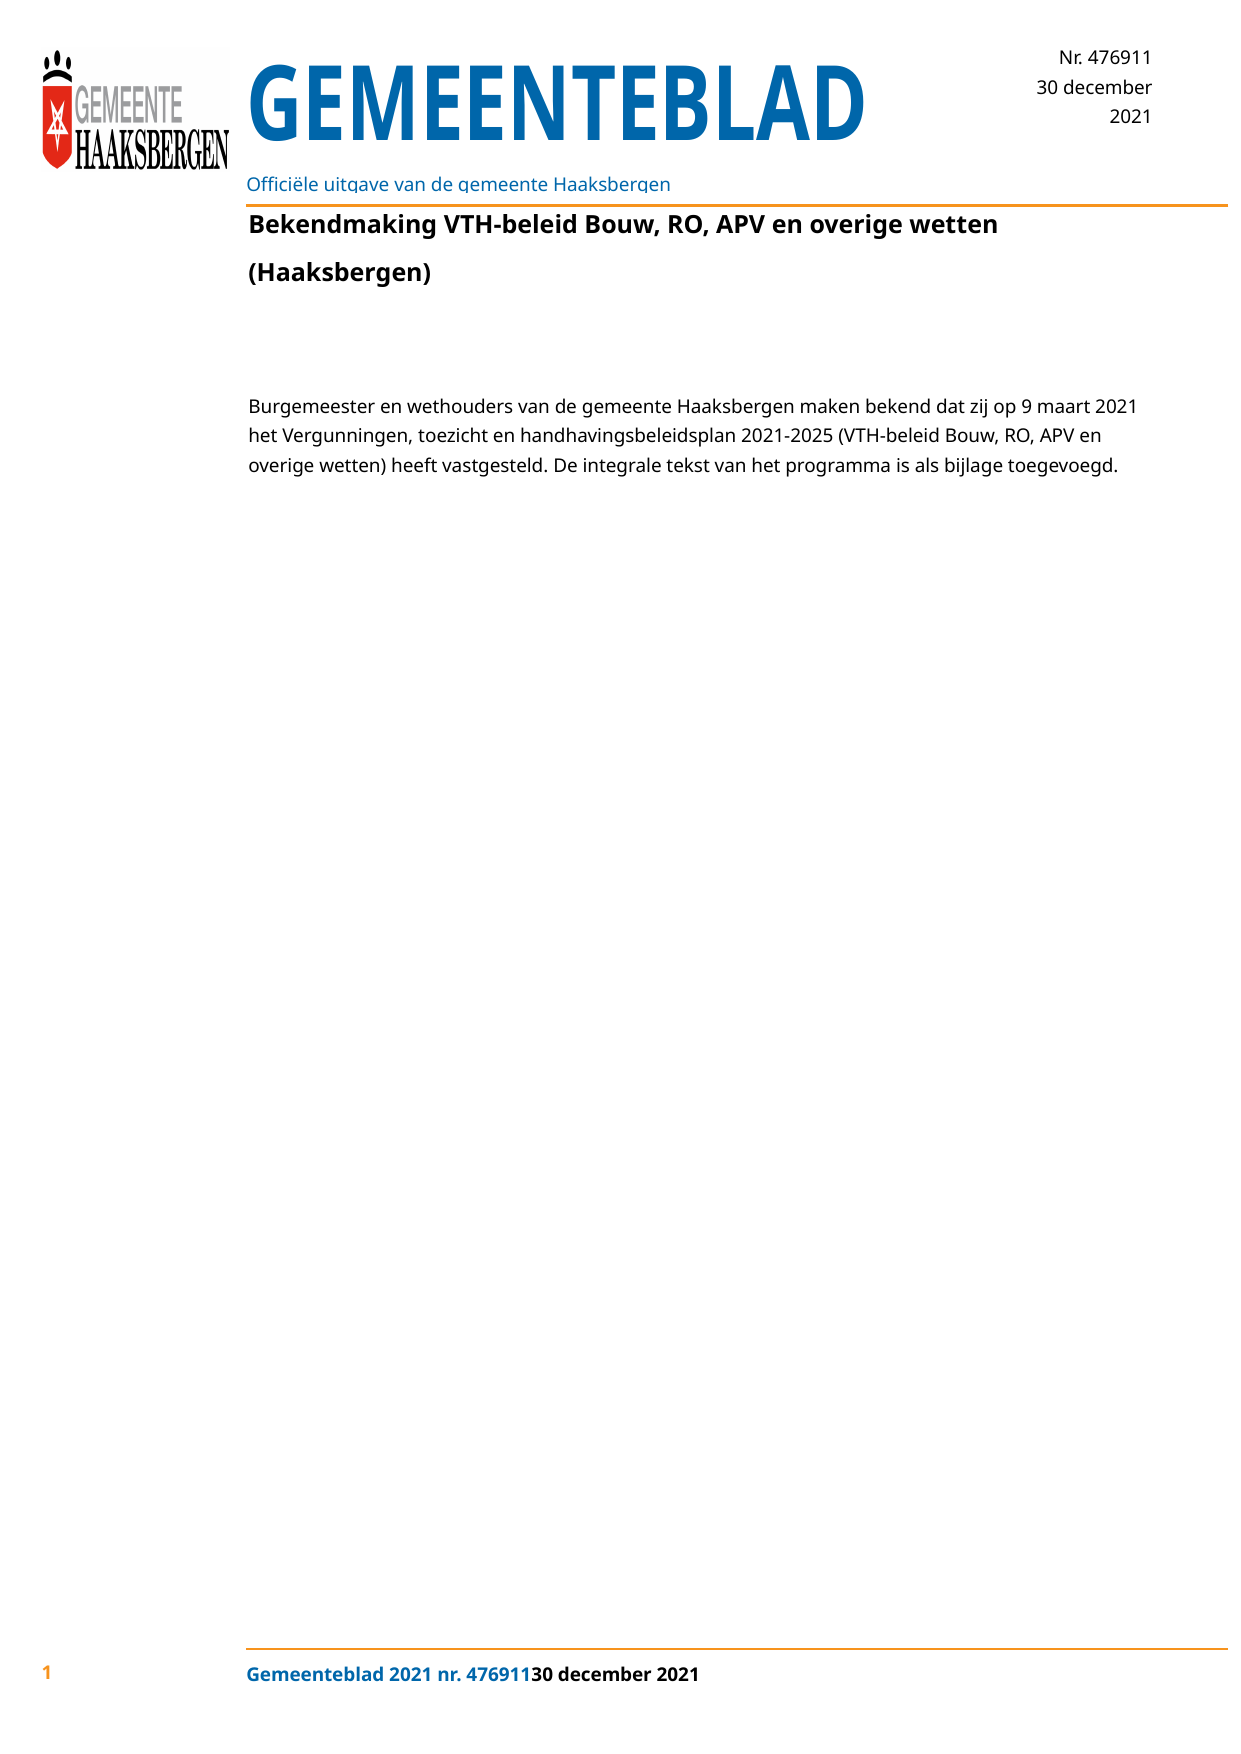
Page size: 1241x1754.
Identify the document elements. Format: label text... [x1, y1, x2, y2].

text Bekendmaking VTH-beleid Bouw, RO, APV en overige wetten (Haaksbergen) [248, 207, 1152, 288]
text Burgemeester en wethouders van de gemeente Haaksbergen maken bekend dat zij op 9 maart 2021 het Vergunningen, toezicht en handhavingsbeleidsplan 2021-2025 (VTH-beleid Bouw, RO, APV en overige wetten) heeft vastgesteld. De integrale tekst van het programma is als bijlage toegevoegd. [248, 393, 1152, 478]
picture [41, 47, 231, 172]
